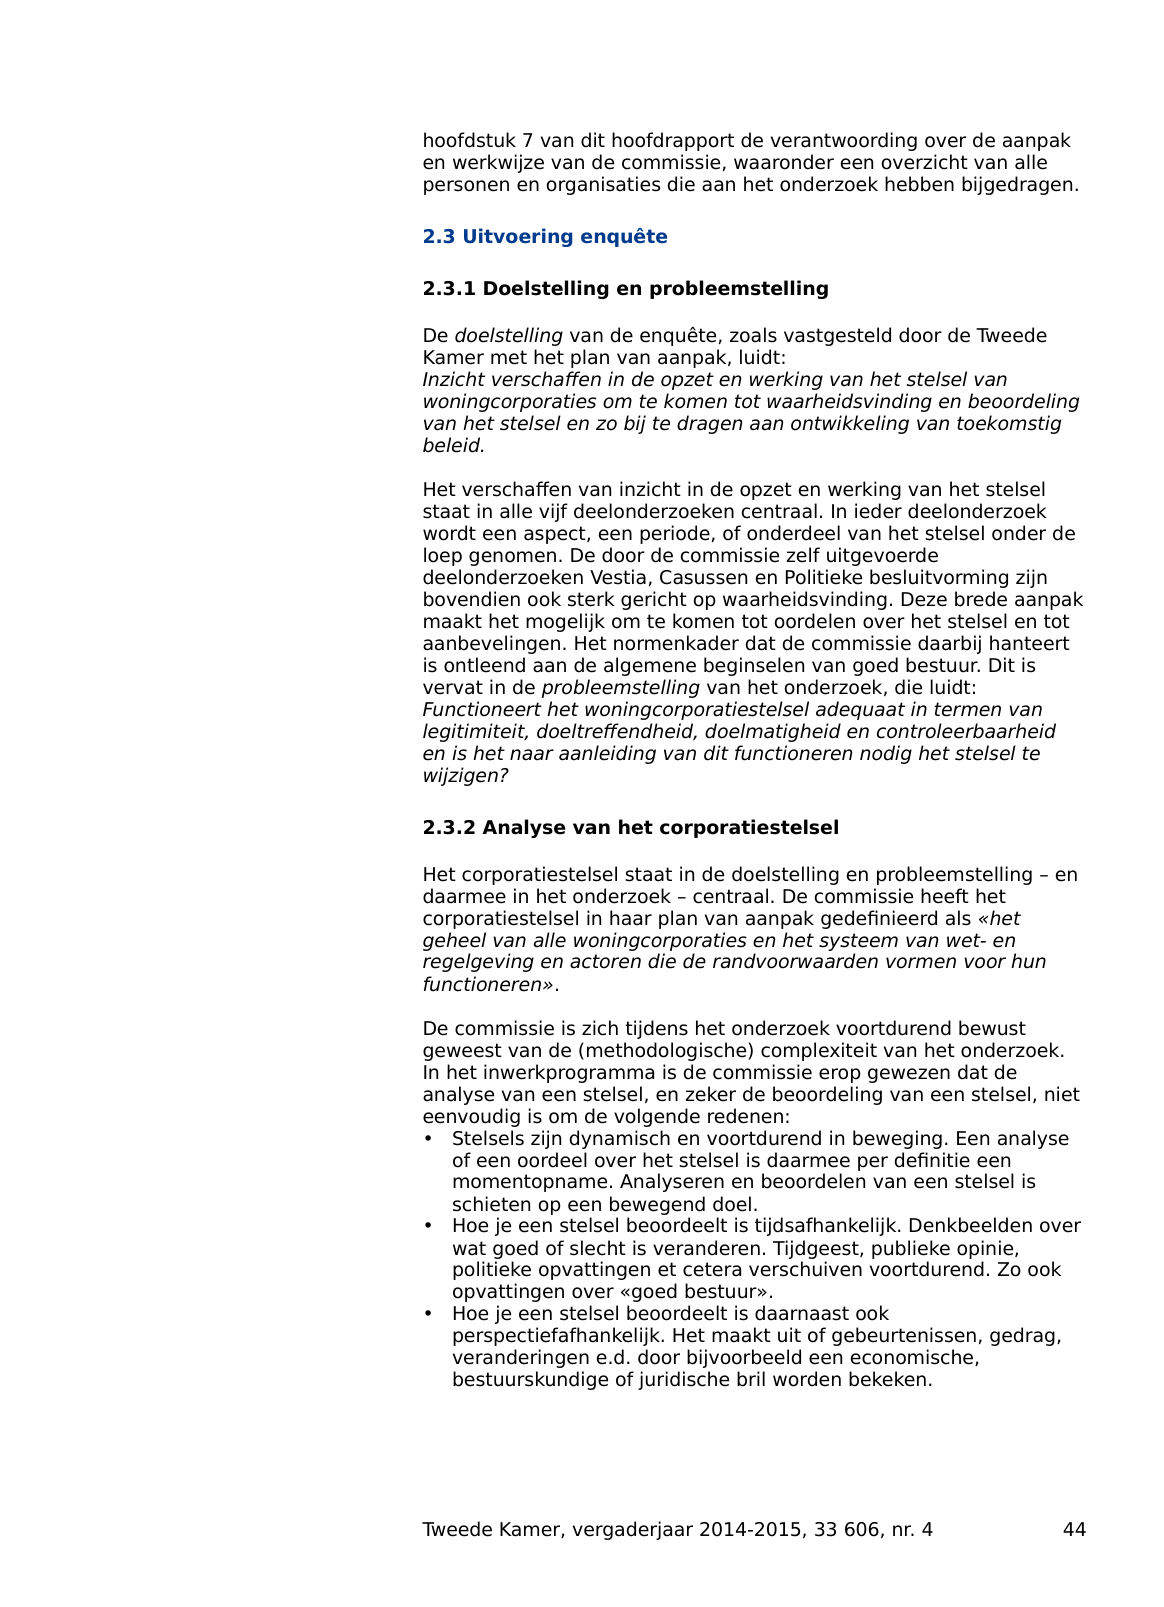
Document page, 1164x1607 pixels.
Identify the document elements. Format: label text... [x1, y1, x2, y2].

text Inzicht verschaffen in de opzet en werking van het stelsel van woningcorporaties om te komen tot waarheidsvinding en beoordeling van het stelsel en zo bij te dragen aan ontwikkeling van toekomstig beleid. [422, 369, 1087, 457]
text Functioneert het woningcorporatiestelsel adequaat in termen van legitimiteit, doeltreffendheid, doelmatigheid en controleerbaarheid en is het naar aanleiding van dit functioneren nodig het stelsel te wijzigen? [422, 699, 1087, 787]
text • Stelsels zijn dynamisch en voortdurend in beweging. Een analyse of een oordeel over het stelsel is daarmee per definitie een momentopname. Analyseren en beoordelen van een stelsel is schieten op een bewegend doel. [422, 1127, 1087, 1215]
text De doelstelling van de enquête, zoals vastgesteld door de Tweede Kamer met het plan van aanpak, luidt: [422, 325, 1087, 369]
subtitle 2.3.2 Analyse van het corporatiestelsel [422, 817, 1087, 838]
text De commissie is zich tijdens het onderzoek voortdurend bewust geweest van de (methodologische) complexiteit van het onderzoek. In het inwerkprogramma is de commissie erop gewezen dat de analyse van een stelsel, en zeker de beoordeling van een stelsel, niet eenvoudig is om de volgende redenen: [422, 1018, 1087, 1127]
text • Hoe je een stelsel beoordeelt is tijdsafhankelijk. Denkbeelden over wat goed of slecht is veranderen. Tijdgeest, publieke opinie, politieke opvattingen et cetera verschuiven voortdurend. Zo ook opvattingen over «goed bestuur». [422, 1215, 1087, 1303]
text hoofdstuk 7 van dit hoofdrapport de verantwoording over de aanpak en werkwijze van de commissie, waaronder een overzicht van alle personen en organisaties die aan het onderzoek hebben bijgedragen. [422, 130, 1087, 196]
subtitle 2.3.1 Doelstelling en probleemstelling [422, 278, 1087, 300]
text Het corporatiestelsel staat in de doelstelling en probleemstelling – en daarmee in het onderzoek – centraal. De commissie heeft het corporatiestelsel in haar plan van aanpak gedefinieerd als «het geheel van alle woningcorporaties en het systeem van wet- en regelgeving en actoren die de randvoorwaarden vormen voor hun functioneren». [422, 863, 1087, 995]
text • Hoe je een stelsel beoordeelt is daarnaast ook perspectiefafhankelijk. Het maakt uit of gebeurtenissen, gedrag, veranderingen e.d. door bijvoorbeeld een economische, bestuurskundige of juridische bril worden bekeken. [422, 1303, 1087, 1391]
subtitle 2.3 Uitvoering enquête [422, 226, 1087, 248]
text Het verschaffen van inzicht in de opzet en werking van het stelsel staat in alle vijf deelonderzoeken centraal. In ieder deelonderzoek wordt een aspect, een periode, of onderdeel van het stelsel onder de loep genomen. De door de commissie zelf uitgevoerde deelonderzoeken Vestia, Casussen en Politieke besluitvorming zijn bovendien ook sterk gericht op waarheidsvinding. Deze brede aanpak maakt het mogelijk om te komen tot oordelen over het stelsel en tot aanbevelingen. Het normenkader dat de commissie daarbij hanteert is ontleend aan de algemene beginselen van goed bestuur. Dit is vervat in de probleemstelling van het onderzoek, die luidt: [422, 479, 1087, 699]
